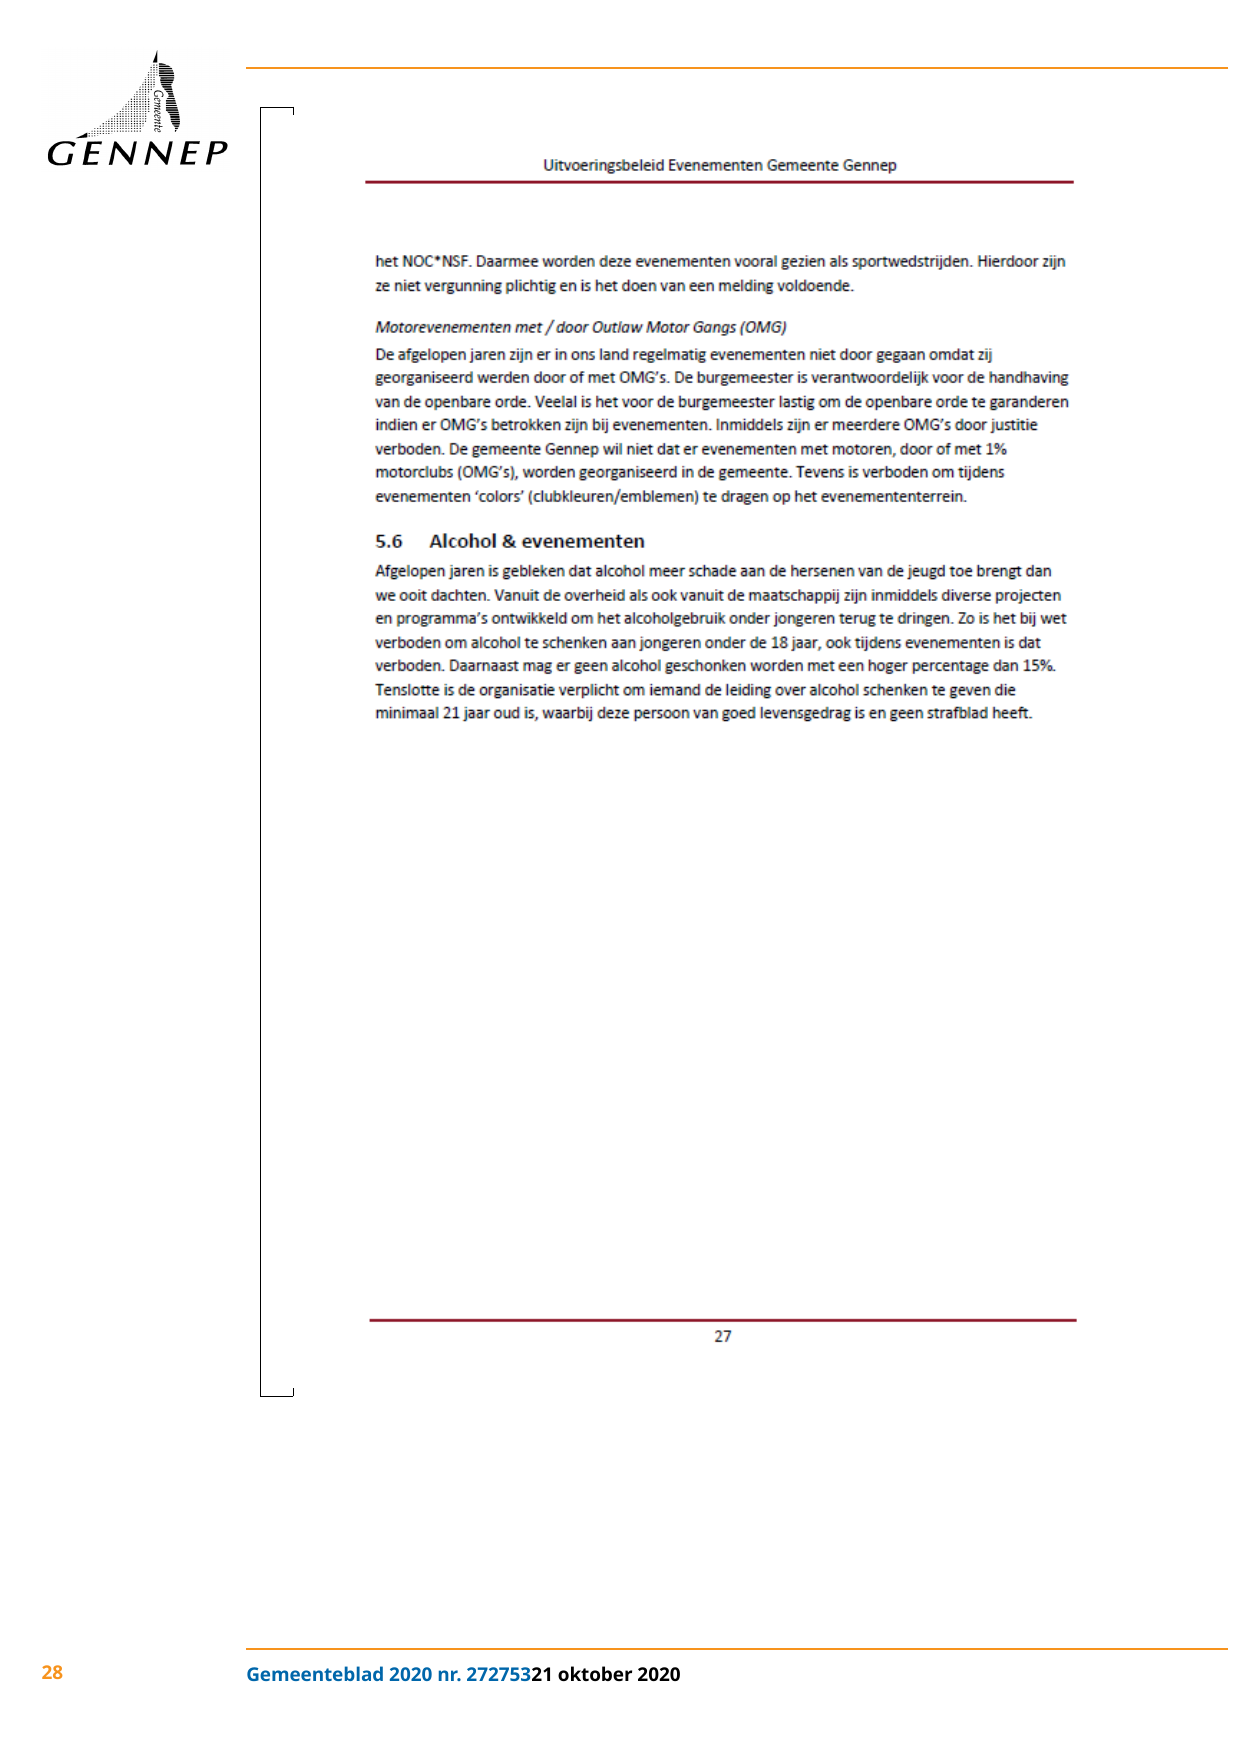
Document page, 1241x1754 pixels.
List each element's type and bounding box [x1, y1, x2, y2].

picture [268, 115, 1173, 1388]
picture [41, 47, 231, 172]
